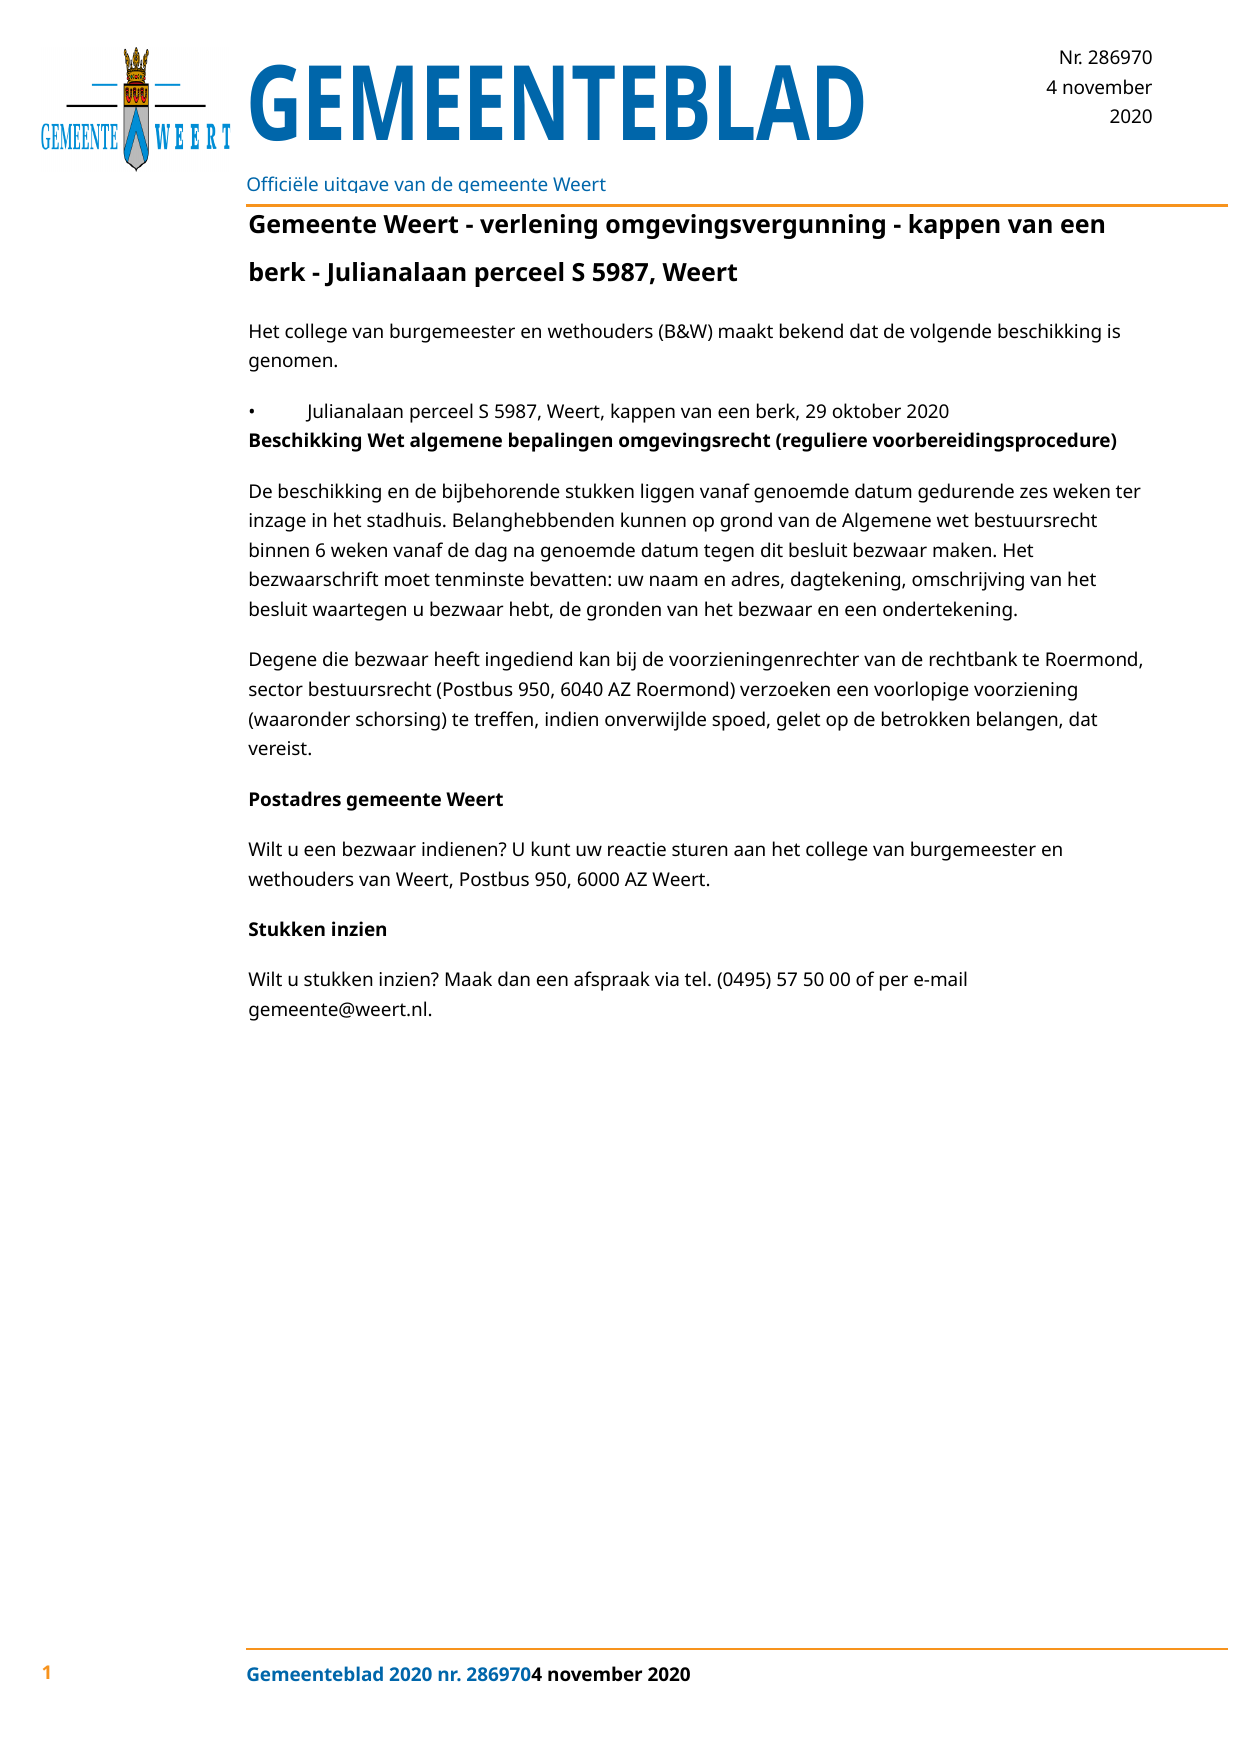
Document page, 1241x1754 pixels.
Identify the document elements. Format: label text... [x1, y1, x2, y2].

picture [41, 47, 231, 172]
list Julianalaan perceel S 5987, Weert, kappen van een berk, 29 oktober 2020 [248, 398, 1152, 424]
text Degene die bezwaar heeft ingediend kan bij de voorzieningenrechter van de rechtbank te Roermond, sector bestuursrecht (Postbus 950, 6040 AZ Roermond) verzoeken een voorlopige voorziening (waaronder schorsing) te treffen, indien onverwijlde spoed, gelet op de betrokken belangen, dat vereist. [248, 647, 1152, 761]
text Postadres gemeente Weert [248, 786, 1152, 812]
text Het college van burgemeester en wethouders (B&W) maakt bekend dat de volgende beschikking is genomen. [248, 318, 1152, 373]
text Stukken inzien [248, 916, 1152, 942]
text De beschikking en de bijbehorende stukken liggen vanaf genoemde datum gedurende zes weken ter inzage in het stadhuis. Belanghebbenden kunnen op grond van de Algemene wet bestuursrecht binnen 6 weken vanaf de dag na genoemde datum tegen dit besluit bezwaar maken. Het bezwaarschrift moet tenminste bevatten: uw naam en adres, dagtekening, omschrijving van het besluit waartegen u bezwaar hebt, de gronden van het bezwaar en een ondertekening. [248, 478, 1152, 622]
text Wilt u een bezwaar indienen? U kunt uw reactie sturen aan het college van burgemeester en wethouders van Weert, Postbus 950, 6000 AZ Weert. [248, 836, 1152, 892]
text Gemeente Weert - verlening omgevingsvergunning - kappen van een berk - Julianalaan perceel S 5987, Weert [248, 207, 1152, 288]
text Beschikking Wet algemene bepalingen omgevingsrecht (reguliere voorbereidingsprocedure) [248, 427, 1152, 453]
text Wilt u stukken inzien? Maak dan een afspraak via tel. (0495) 57 50 00 of per e-mail gemeente@weert.nl. [248, 967, 1152, 1022]
